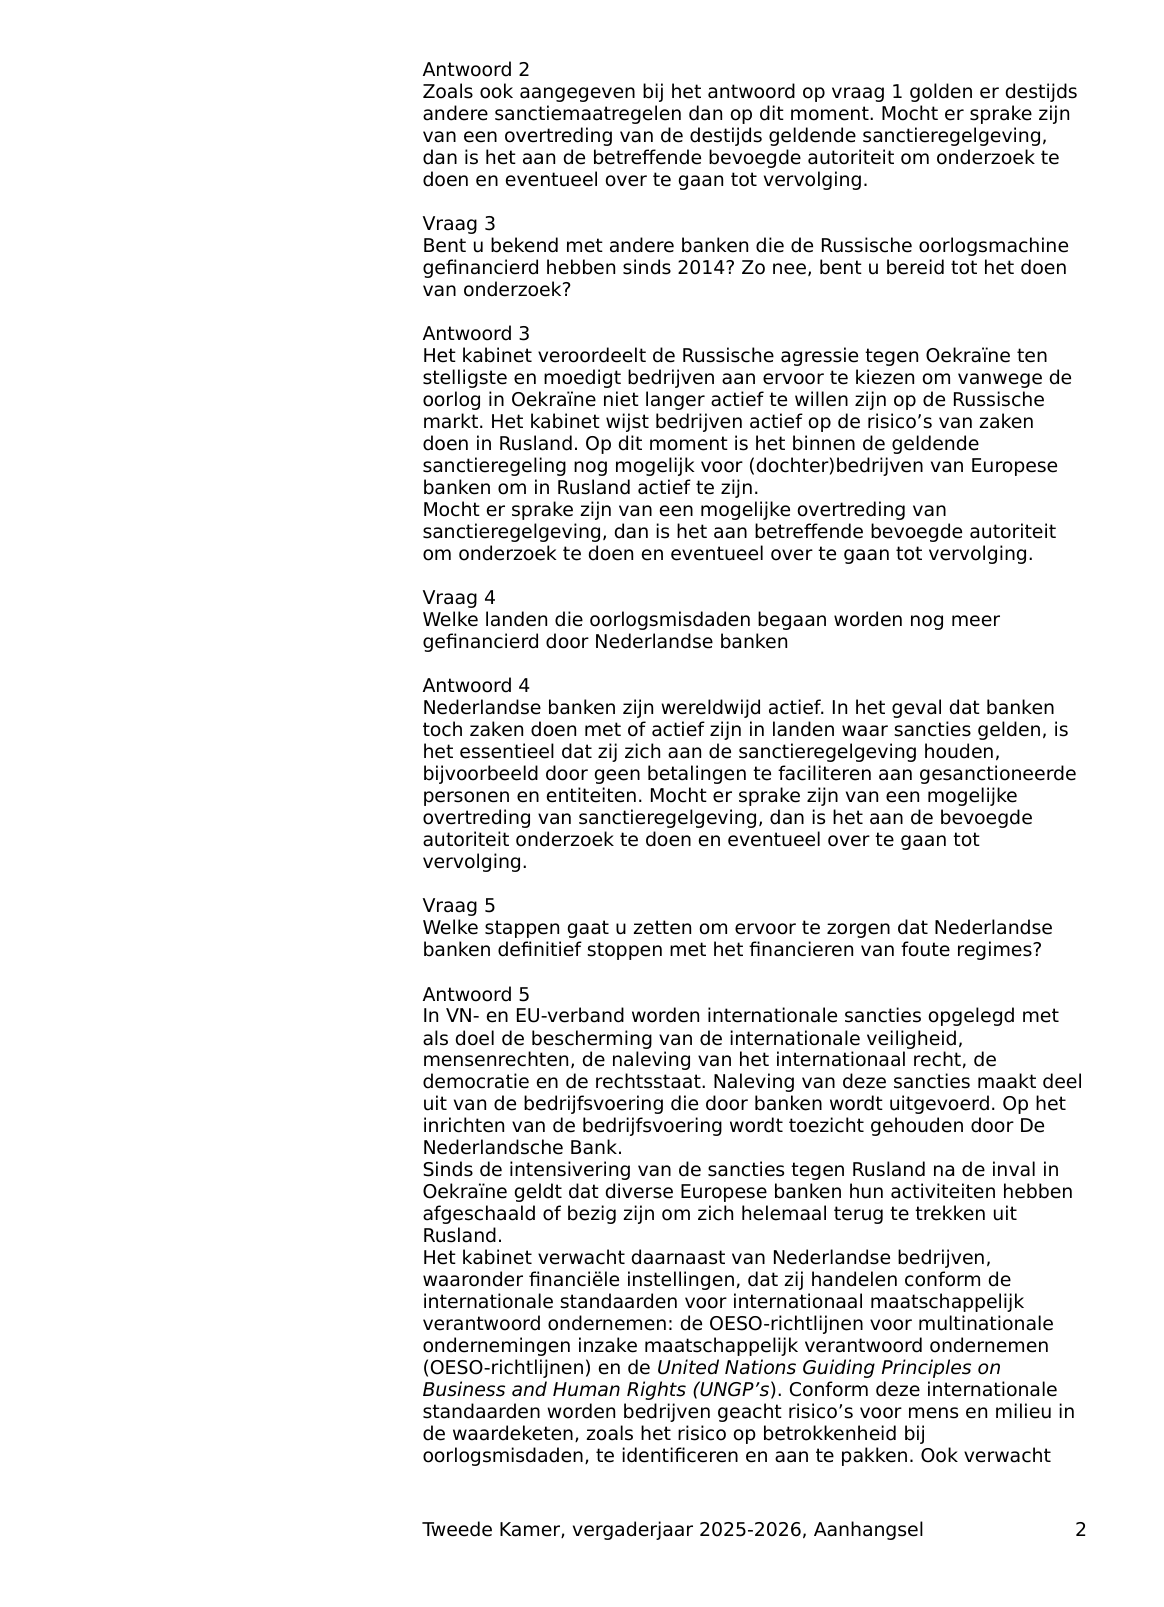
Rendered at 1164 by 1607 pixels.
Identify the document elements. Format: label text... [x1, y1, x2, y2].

text Antwoord 5 [422, 983, 1087, 1005]
text Het kabinet veroordeelt de Russische agressie tegen Oekraïne ten stelligste en moedigt bedrijven aan ervoor te kiezen om vanwege de oorlog in Oekraïne niet langer actief te willen zijn op de Russische markt. Het kabinet wijst bedrijven actief op de risico’s van zaken doen in Rusland. Op dit moment is het binnen de geldende sanctieregeling nog mogelijk voor (dochter)bedrijven van Europese banken om in Rusland actief te zijn. [422, 345, 1087, 499]
text Sinds de intensivering van de sancties tegen Rusland na de inval in Oekraïne geldt dat diverse Europese banken hun activiteiten hebben afgeschaald of bezig zijn om zich helemaal terug te trekken uit Rusland. [422, 1159, 1087, 1247]
text Mocht er sprake zijn van een mogelijke overtreding van sanctieregelgeving, dan is het aan betreffende bevoegde autoriteit om onderzoek te doen en eventueel over te gaan tot vervolging. [422, 499, 1087, 565]
text Vraag 5 [422, 895, 1087, 917]
text Antwoord 2 [422, 59, 1087, 81]
text Vraag 3 [422, 213, 1087, 235]
text Antwoord 3 [422, 323, 1087, 345]
text Bent u bekend met andere banken die de Russische oorlogsmachine gefinancierd hebben sinds 2014? Zo nee, bent u bereid tot het doen van onderzoek? [422, 235, 1087, 301]
text Zoals ook aangegeven bij het antwoord op vraag 1 golden er destijds andere sanctiemaatregelen dan op dit moment. Mocht er sprake zijn van een overtreding van de destijds geldende sanctieregelgeving, dan is het aan de betreffende bevoegde autoriteit om onderzoek te doen en eventueel over te gaan tot vervolging. [422, 81, 1087, 191]
text Het kabinet verwacht daarnaast van Nederlandse bedrijven, waaronder financiële instellingen, dat zij handelen conform de internationale standaarden voor internationaal maatschappelijk verantwoord ondernemen: de OESO-richtlijnen voor multinationale ondernemingen inzake maatschappelijk verantwoord ondernemen (OESO-richtlijnen) en de United Nations Guiding Principles on Business and Human Rights (UNGP’s). Conform deze internationale standaarden worden bedrijven geacht risico’s voor mens en milieu in de waardeketen, zoals het risico op betrokkenheid bij oorlogsmisdaden, te identificeren en aan te pakken. Ook verwacht [422, 1247, 1087, 1467]
text In VN- en EU-verband worden internationale sancties opgelegd met als doel de bescherming van de internationale veiligheid, mensenrechten, de naleving van het internationaal recht, de democratie en de rechtsstaat. Naleving van deze sancties maakt deel uit van de bedrijfsvoering die door banken wordt uitgevoerd. Op het inrichten van de bedrijfsvoering wordt toezicht gehouden door De Nederlandsche Bank. [422, 1005, 1087, 1159]
text Nederlandse banken zijn wereldwijd actief. In het geval dat banken toch zaken doen met of actief zijn in landen waar sancties gelden, is het essentieel dat zij zich aan de sanctieregelgeving houden, bijvoorbeeld door geen betalingen te faciliteren aan gesanctioneerde personen en entiteiten. Mocht er sprake zijn van een mogelijke overtreding van sanctieregelgeving, dan is het aan de bevoegde autoriteit onderzoek te doen en eventueel over te gaan tot vervolging. [422, 697, 1087, 873]
text Welke stappen gaat u zetten om ervoor te zorgen dat Nederlandse banken definitief stoppen met het financieren van foute regimes? [422, 917, 1087, 961]
text Welke landen die oorlogsmisdaden begaan worden nog meer gefinancierd door Nederlandse banken [422, 609, 1087, 653]
text Vraag 4 [422, 587, 1087, 609]
text Antwoord 4 [422, 675, 1087, 697]
